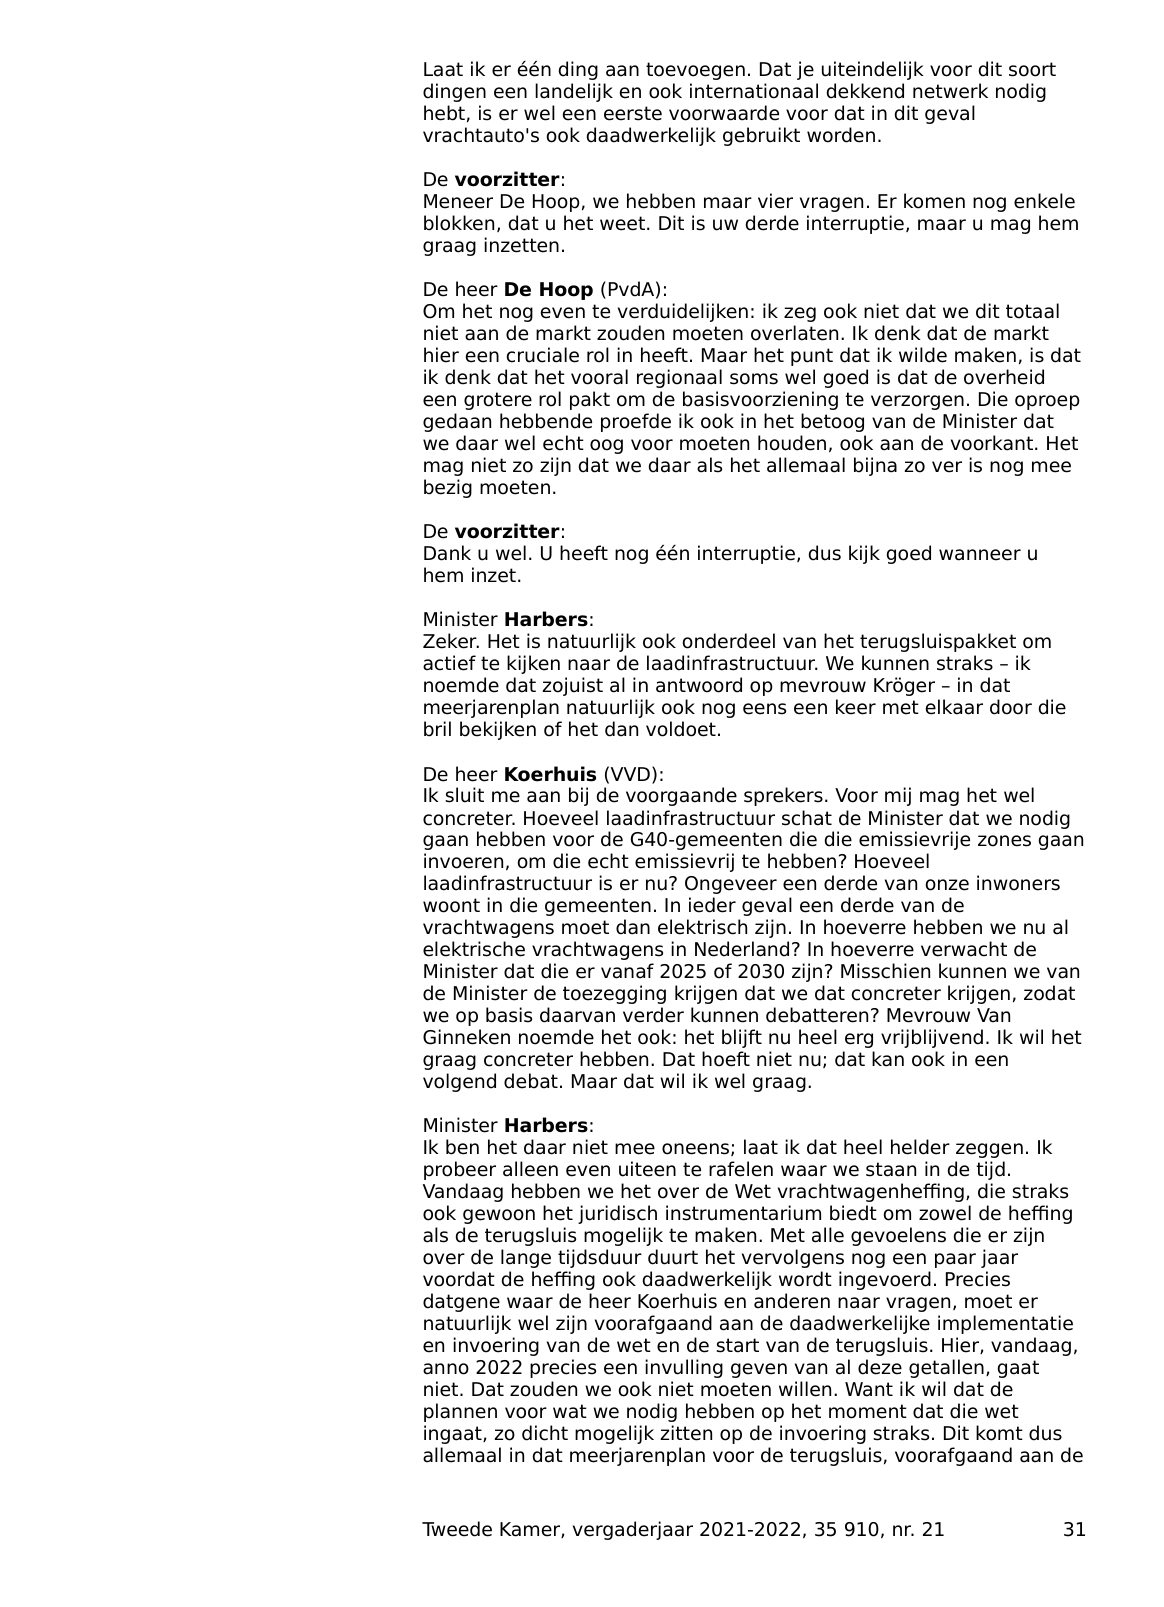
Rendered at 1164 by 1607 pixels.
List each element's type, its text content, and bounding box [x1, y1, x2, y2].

text Meneer De Hoop, we hebben maar vier vragen. Er komen nog enkele blokken, dat u het weet. Dit is uw derde interruptie, maar u mag hem graag inzetten. [422, 191, 1087, 257]
text De voorzitter: [422, 521, 1087, 543]
text Zeker. Het is natuurlijk ook onderdeel van het terugsluispakket om actief te kijken naar de laadinfrastructuur. We kunnen straks – ik noemde dat zojuist al in antwoord op mevrouw Kröger – in dat meerjarenplan natuurlijk ook nog eens een keer met elkaar door die bril bekijken of het dan voldoet. [422, 631, 1087, 741]
text Ik ben het daar niet mee oneens; laat ik dat heel helder zeggen. Ik probeer alleen even uiteen te rafelen waar we staan in de tijd. Vandaag hebben we het over de Wet vrachtwagenheffing, die straks ook gewoon het juridisch instrumentarium biedt om zowel de heffing als de terugsluis mogelijk te maken. Met alle gevoelens die er zijn over de lange tijdsduur duurt het vervolgens nog een paar jaar voordat de heffing ook daadwerkelijk wordt ingevoerd. Precies datgene waar de heer Koerhuis en anderen naar vragen, moet er natuurlijk wel zijn voorafgaand aan de daadwerkelijke implementatie en invoering van de wet en de start van de terugsluis. Hier, vandaag, anno 2022 precies een invulling geven van al deze getallen, gaat niet. Dat zouden we ook niet moeten willen. Want ik wil dat de plannen voor wat we nodig hebben op het moment dat die wet ingaat, zo dicht mogelijk zitten op de invoering straks. Dit komt dus allemaal in dat meerjarenplan voor de terugsluis, voorafgaand aan de [422, 1137, 1087, 1467]
text De heer De Hoop (PvdA): [422, 279, 1087, 301]
text De voorzitter: [422, 169, 1087, 191]
text Laat ik er één ding aan toevoegen. Dat je uiteindelijk voor dit soort dingen een landelijk en ook internationaal dekkend netwerk nodig hebt, is er wel een eerste voorwaarde voor dat in dit geval vrachtauto's ook daadwerkelijk gebruikt worden. [422, 59, 1087, 147]
text Dank u wel. U heeft nog één interruptie, dus kijk goed wanneer u hem inzet. [422, 543, 1087, 587]
text Om het nog even te verduidelijken: ik zeg ook niet dat we dit totaal niet aan de markt zouden moeten overlaten. Ik denk dat de markt hier een cruciale rol in heeft. Maar het punt dat ik wilde maken, is dat ik denk dat het vooral regionaal soms wel goed is dat de overheid een grotere rol pakt om de basisvoorziening te verzorgen. Die oproep gedaan hebbende proefde ik ook in het betoog van de Minister dat we daar wel echt oog voor moeten houden, ook aan de voorkant. Het mag niet zo zijn dat we daar als het allemaal bijna zo ver is nog mee bezig moeten. [422, 301, 1087, 499]
text De heer Koerhuis (VVD): [422, 763, 1087, 785]
text Ik sluit me aan bij de voorgaande sprekers. Voor mij mag het wel concreter. Hoeveel laadinfrastructuur schat de Minister dat we nodig gaan hebben voor de G40-gemeenten die die emissievrije zones gaan invoeren, om die echt emissievrij te hebben? Hoeveel laadinfrastructuur is er nu? Ongeveer een derde van onze inwoners woont in die gemeenten. In ieder geval een derde van de vrachtwagens moet dan elektrisch zijn. In hoeverre hebben we nu al elektrische vrachtwagens in Nederland? In hoeverre verwacht de Minister dat die er vanaf 2025 of 2030 zijn? Misschien kunnen we van de Minister de toezegging krijgen dat we dat concreter krijgen, zodat we op basis daarvan verder kunnen debatteren? Mevrouw Van Ginneken noemde het ook: het blijft nu heel erg vrijblijvend. Ik wil het graag concreter hebben. Dat hoeft niet nu; dat kan ook in een volgend debat. Maar dat wil ik wel graag. [422, 785, 1087, 1093]
text Minister Harbers: [422, 609, 1087, 631]
text Minister Harbers: [422, 1115, 1087, 1137]
